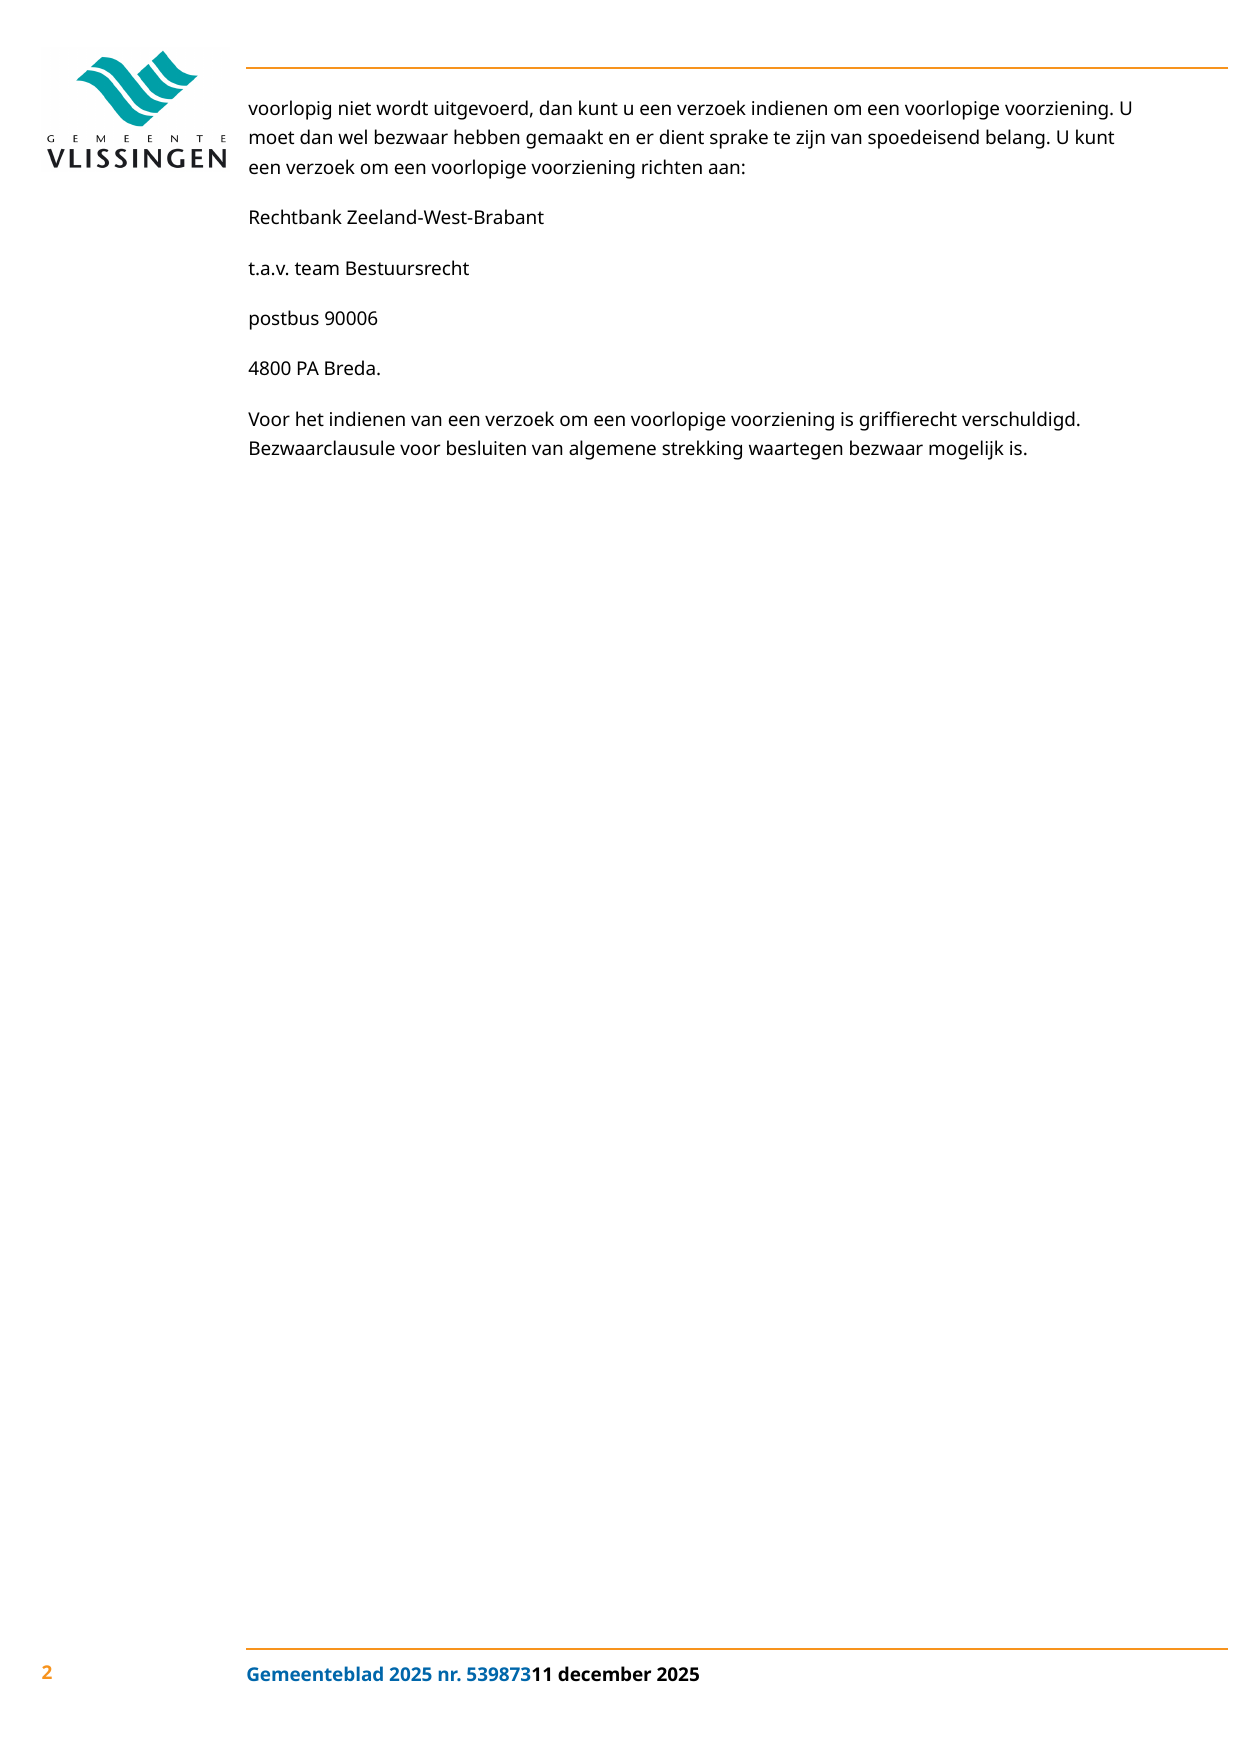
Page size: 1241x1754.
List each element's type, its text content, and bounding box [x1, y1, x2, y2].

text t.a.v. team Bestuursrecht [248, 255, 1152, 281]
picture [41, 47, 231, 172]
text Voor het indienen van een verzoek om een voorlopige voorziening is griffierecht verschuldigd. Bezwaarclausule voor besluiten van algemene strekking waartegen bezwaar mogelijk is. [248, 406, 1152, 461]
text voorlopig niet wordt uitgevoerd, dan kunt u een verzoek indienen om een voorlopige voorziening. U moet dan wel bezwaar hebben gemaakt en er dient sprake te zijn van spoedeisend belang. U kunt een verzoek om een voorlopige voorziening richten aan: [248, 95, 1152, 180]
text 4800 PA Breda. [248, 356, 1152, 381]
text postbus 90006 [248, 305, 1152, 331]
text Rechtbank Zeeland-West-Brabant [248, 204, 1152, 230]
